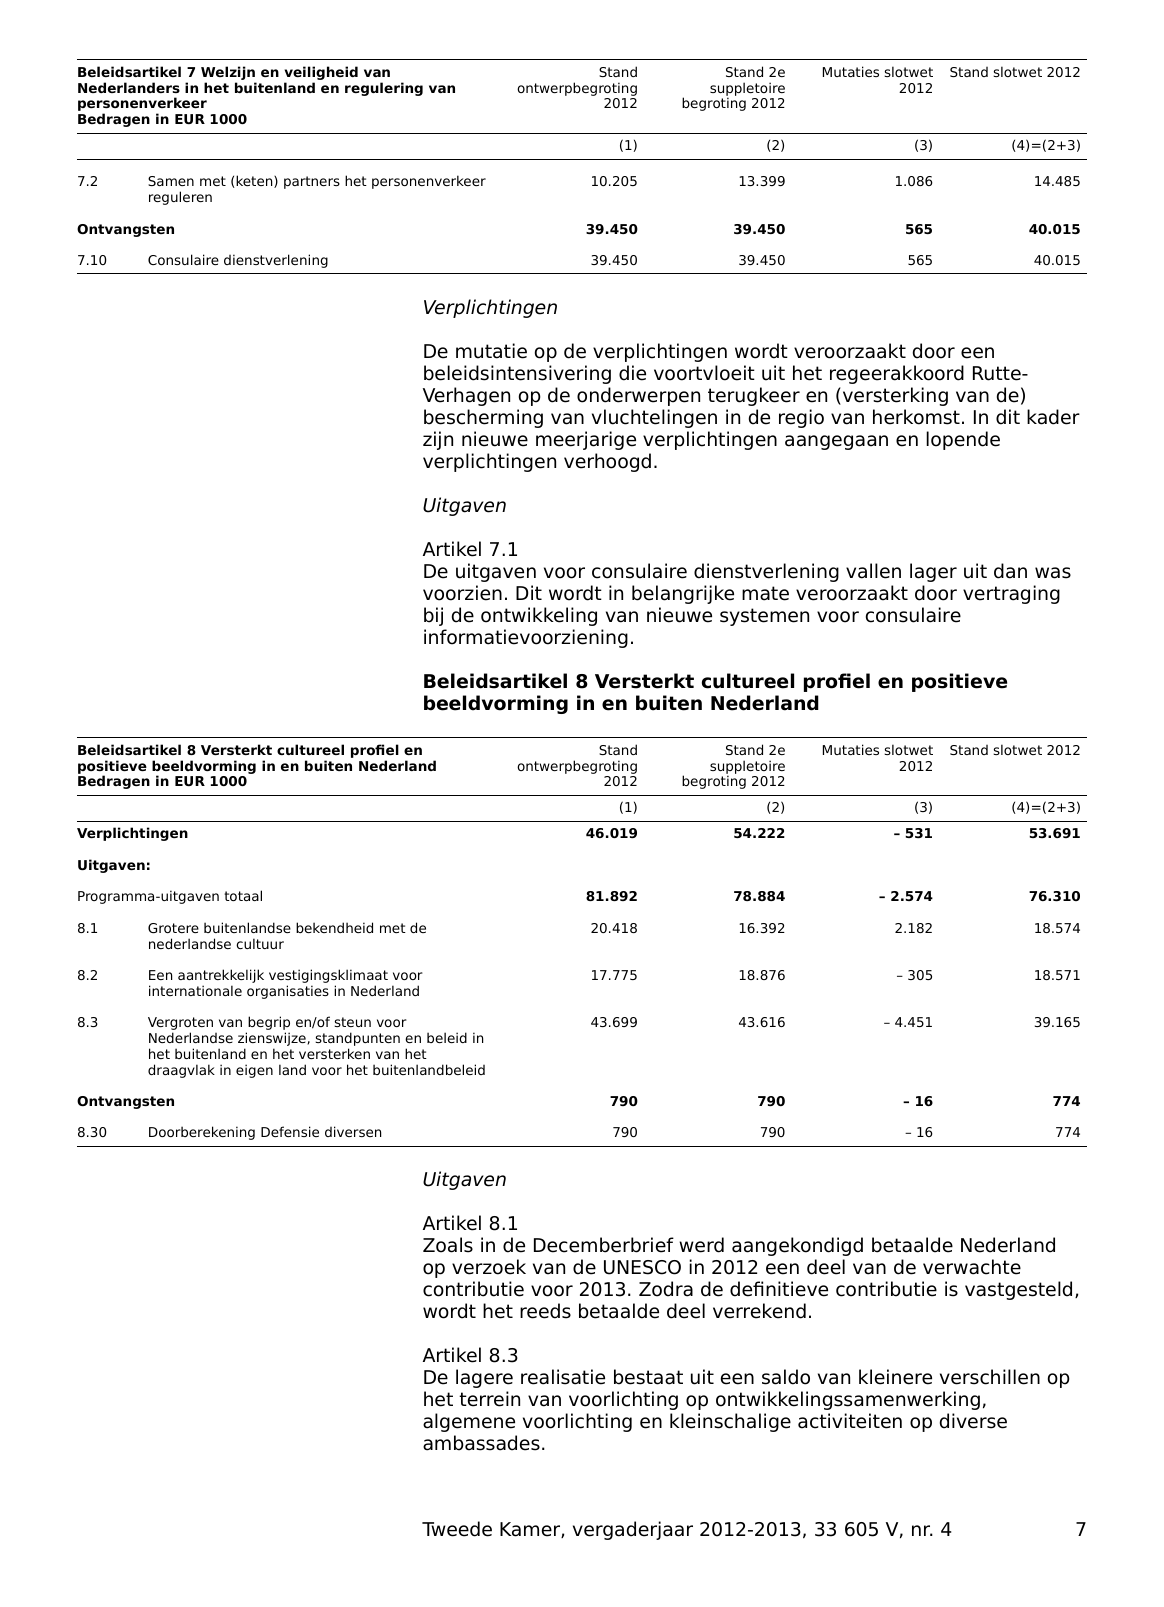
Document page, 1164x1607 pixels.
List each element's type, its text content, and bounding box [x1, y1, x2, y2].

subtitle Uitgaven [422, 495, 1087, 517]
table_cell 46.019 [496, 822, 644, 842]
table_cell [791, 905, 939, 921]
table_cell [142, 160, 496, 174]
table_cell [644, 1110, 791, 1125]
table_cell [496, 858, 644, 873]
table_header Mutaties slotwet 2012 [791, 60, 939, 132]
table_cell 774 [939, 1125, 1087, 1146]
table_header Stand 2e suppletoire begroting 2012 [644, 60, 791, 132]
table_cell [142, 905, 496, 921]
table_cell [77, 1078, 142, 1094]
table_cell 790 [496, 1125, 644, 1146]
table_cell 14.485 [939, 174, 1087, 206]
table_cell [77, 206, 142, 221]
table_cell [77, 796, 142, 821]
table_header Stand slotwet 2012 [939, 738, 1087, 794]
table_header Beleidsartikel 8 Versterkt cultureel profiel en positieve beeldvorming in en buiten Nederland Bedragen in EUR 1000 [77, 738, 496, 794]
table_cell Ontvangsten [77, 1094, 496, 1109]
table_cell [644, 1078, 791, 1094]
table_cell [644, 952, 791, 968]
table_header Stand ontwerpbegroting 2012 [496, 60, 644, 132]
table_cell [644, 905, 791, 921]
table_cell 8.30 [77, 1125, 142, 1146]
table_cell 565 [791, 221, 939, 237]
table_cell [77, 1110, 142, 1125]
table_cell Vergroten van begrip en/of steun voor Nederlandse zienswijze, standpunten en beleid in het buitenland en het versterken van het draagvlak in eigen land voor het buitenlandbeleid [142, 1015, 496, 1078]
table_cell Consulaire dienstverlening [142, 253, 496, 273]
table_cell [791, 952, 939, 968]
table_cell 790 [644, 1094, 791, 1109]
table_cell [77, 160, 142, 174]
table_cell 565 [791, 253, 939, 273]
table_cell [142, 952, 496, 968]
table_cell [939, 999, 1087, 1015]
table_cell [791, 842, 939, 858]
table_cell 16.392 [644, 921, 791, 952]
table_cell (1) [496, 134, 644, 158]
table_cell 18.574 [939, 921, 1087, 952]
table_cell [791, 858, 939, 873]
text De lagere realisatie bestaat uit een saldo van kleinere verschillen op het terrein van voorlichting op ontwikkelingssamenwerking, algemene voorlichting en kleinschalige activiteiten op diverse ambassades. [422, 1367, 1087, 1455]
table_cell [496, 1110, 644, 1125]
table_cell (2) [644, 796, 791, 821]
table_cell [644, 999, 791, 1015]
table_cell Ontvangsten [77, 221, 496, 237]
table_cell [791, 999, 939, 1015]
table_cell 7.2 [77, 174, 142, 206]
table_cell [939, 874, 1087, 889]
table_cell [791, 1078, 939, 1094]
table_cell [939, 952, 1087, 968]
table_cell [142, 999, 496, 1015]
table_cell 39.450 [644, 253, 791, 273]
table_cell [939, 1110, 1087, 1125]
table_cell (4)=(2+3) [939, 796, 1087, 821]
table_header Mutaties slotwet 2012 [791, 738, 939, 794]
table_cell 18.571 [939, 968, 1087, 999]
table_cell [496, 842, 644, 858]
table_cell 1.086 [791, 174, 939, 206]
table_cell 43.616 [644, 1015, 791, 1078]
table_cell [791, 1110, 939, 1125]
table_cell [77, 842, 142, 858]
table_header Stand 2e suppletoire begroting 2012 [644, 738, 791, 794]
table_cell [939, 206, 1087, 221]
table_cell [77, 952, 142, 968]
table_cell [791, 160, 939, 174]
table_cell 2.182 [791, 921, 939, 952]
table_cell [644, 842, 791, 858]
table_cell Een aantrekkelijk vestigingsklimaat voor internationale organisaties in Nederland [142, 968, 496, 999]
table_cell [496, 237, 644, 253]
table_cell [142, 1110, 496, 1125]
text Artikel 8.1 [422, 1213, 1087, 1235]
table_cell [791, 237, 939, 253]
table_cell 17.775 [496, 968, 644, 999]
table_cell [939, 1078, 1087, 1094]
table_cell [142, 874, 496, 889]
table_cell (1) [496, 796, 644, 821]
table_cell [496, 952, 644, 968]
text De uitgaven voor consulaire dienstverlening vallen lager uit dan was voorzien. Dit wordt in belangrijke mate veroorzaakt door vertraging bij de ontwikkeling van nieuwe systemen voor consulaire informatievoorziening. [422, 561, 1087, 649]
table_cell [644, 858, 791, 873]
subtitle Beleidsartikel 8 Versterkt cultureel profiel en positieve beeldvorming in en buiten Nederland [422, 671, 1087, 715]
table_cell Verplichtingen [77, 822, 496, 842]
table_header Stand slotwet 2012 [939, 60, 1087, 132]
table_cell – 2.574 [791, 889, 939, 905]
table_cell [142, 796, 496, 821]
table_cell [77, 237, 142, 253]
table_cell Programma-uitgaven totaal [77, 889, 496, 905]
text Artikel 8.3 [422, 1345, 1087, 1367]
table_cell Uitgaven: [77, 858, 496, 873]
table_cell (3) [791, 134, 939, 158]
table_cell [644, 160, 791, 174]
table_cell (3) [791, 796, 939, 821]
subtitle Uitgaven [422, 1169, 1087, 1191]
table_header Beleidsartikel 7 Welzijn en veiligheid van Nederlanders in het buitenland en regulering van personenverkeer Bedragen in EUR 1000 [77, 60, 496, 132]
table_cell 20.418 [496, 921, 644, 952]
text De mutatie op de verplichtingen wordt veroorzaakt door een beleidsintensivering die voortvloeit uit het regeerakkoord Rutte-Verhagen op de onderwerpen terugkeer en (versterking van de) bescherming van vluchtelingen in de regio van herkomst. In dit kader zijn nieuwe meerjarige verplichtingen aangegaan en lopende verplichtingen verhoogd. [422, 341, 1087, 473]
table_cell [496, 999, 644, 1015]
table_cell [939, 237, 1087, 253]
table_cell [644, 237, 791, 253]
table_cell 40.015 [939, 221, 1087, 237]
table_cell [77, 999, 142, 1015]
text Zoals in de Decemberbrief werd aangekondigd betaalde Nederland op verzoek van de UNESCO in 2012 een deel van de verwachte contributie voor 2013. Zodra de definitieve contributie is vastgesteld, wordt het reeds betaalde deel verrekend. [422, 1235, 1087, 1323]
table_cell 10.205 [496, 174, 644, 206]
table_cell [142, 206, 496, 221]
table_cell [142, 1078, 496, 1094]
table_cell 39.165 [939, 1015, 1087, 1078]
table_cell 40.015 [939, 253, 1087, 273]
table_cell [496, 874, 644, 889]
table_cell – 16 [791, 1125, 939, 1146]
table_cell [77, 134, 142, 158]
table_cell (2) [644, 134, 791, 158]
table_cell [791, 206, 939, 221]
table_cell [939, 842, 1087, 858]
table_cell [496, 1078, 644, 1094]
table_cell 43.699 [496, 1015, 644, 1078]
table_cell 39.450 [644, 221, 791, 237]
table_cell 774 [939, 1094, 1087, 1109]
table_cell [791, 874, 939, 889]
table_cell 39.450 [496, 221, 644, 237]
table_cell [939, 858, 1087, 873]
table_cell [77, 905, 142, 921]
table_cell 76.310 [939, 889, 1087, 905]
table_cell [496, 160, 644, 174]
table_cell [142, 842, 496, 858]
table_cell 8.3 [77, 1015, 142, 1078]
table_cell (4)=(2+3) [939, 134, 1087, 158]
table_cell 8.2 [77, 968, 142, 999]
table_cell [939, 160, 1087, 174]
table_cell – 4.451 [791, 1015, 939, 1078]
table_cell Samen met (keten) partners het personenverkeer reguleren [142, 174, 496, 206]
table_cell 39.450 [496, 253, 644, 273]
table_header Stand ontwerpbegroting 2012 [496, 738, 644, 794]
table_cell – 16 [791, 1094, 939, 1109]
table_cell 790 [644, 1125, 791, 1146]
table_cell 53.691 [939, 822, 1087, 842]
table_cell – 305 [791, 968, 939, 999]
table_cell 54.222 [644, 822, 791, 842]
text Artikel 7.1 [422, 539, 1087, 561]
table_cell [142, 237, 496, 253]
table_cell [939, 905, 1087, 921]
table_cell 13.399 [644, 174, 791, 206]
table_cell 78.884 [644, 889, 791, 905]
table_cell 790 [496, 1094, 644, 1109]
table_cell [142, 134, 496, 158]
table_cell – 531 [791, 822, 939, 842]
table_cell Doorberekening Defensie diversen [142, 1125, 496, 1146]
table_cell [644, 206, 791, 221]
table_cell [77, 874, 142, 889]
table_cell 18.876 [644, 968, 791, 999]
table_cell Grotere buitenlandse bekendheid met de nederlandse cultuur [142, 921, 496, 952]
table_cell [496, 206, 644, 221]
table_cell 7.10 [77, 253, 142, 273]
table_cell [496, 905, 644, 921]
table_cell [644, 874, 791, 889]
subtitle Verplichtingen [422, 297, 1087, 318]
table_cell 81.892 [496, 889, 644, 905]
table_cell 8.1 [77, 921, 142, 952]
